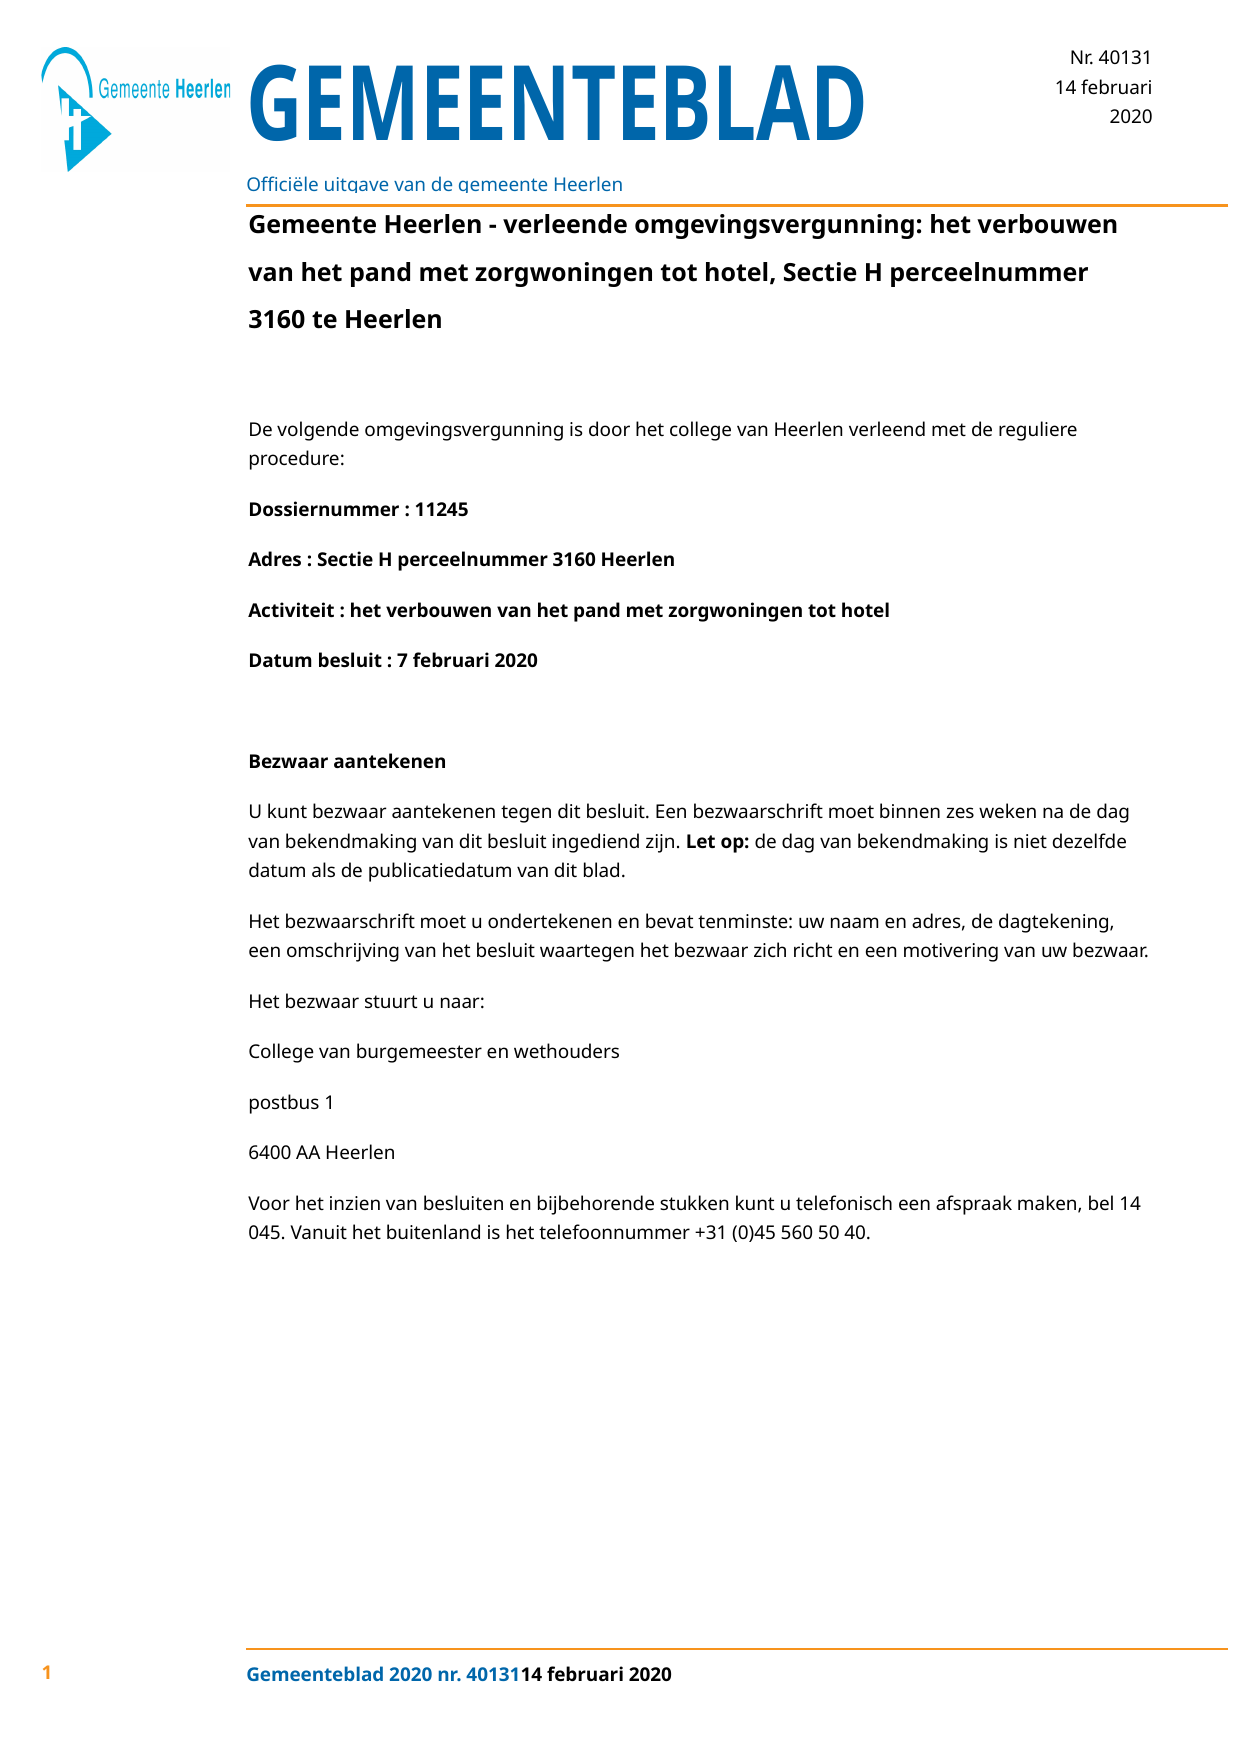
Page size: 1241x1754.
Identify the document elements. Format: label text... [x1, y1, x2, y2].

text Activiteit : het verbouwen van het pand met zorgwoningen tot hotel [248, 597, 1152, 622]
text Voor het inzien van besluiten en bijbehorende stukken kunt u telefonisch een afspraak maken, bel 14 045. Vanuit het buitenland is het telefoonnummer +31 (0)45 560 50 40. [248, 1190, 1152, 1245]
text Dossiernummer : 11245 [248, 496, 1152, 522]
text Datum besluit : 7 februari 2020 [248, 647, 1152, 673]
text postbus 1 [248, 1089, 1152, 1114]
text De volgende omgevingsvergunning is door het college van Heerlen verleend met de reguliere procedure: [248, 416, 1152, 471]
text Het bezwaarschrift moet u ondertekenen en bevat tenminste: uw naam en adres, de dagtekening, een omschrijving van het besluit waartegen het bezwaar zich richt en een motivering van uw bezwaar. [248, 908, 1152, 963]
text 6400 AA Heerlen [248, 1139, 1152, 1165]
text Het bezwaar stuurt u naar: [248, 988, 1152, 1014]
text Bezwaar aantekenen [248, 748, 1152, 774]
text College van burgemeester en wethouders [248, 1038, 1152, 1064]
text Adres : Sectie H perceelnummer 3160 Heerlen [248, 546, 1152, 572]
text Gemeente Heerlen - verleende omgevingsvergunning: het verbouwen van het pand met zorgwoningen tot hotel, Sectie H perceelnummer 3160 te Heerlen [248, 207, 1152, 336]
picture [41, 47, 231, 172]
text U kunt bezwaar aantekenen tegen dit besluit. Een bezwaarschrift moet binnen zes weken na de dag van bekendmaking van dit besluit ingediend zijn. Let op: de dag van bekendmaking is niet dezelfde datum als de publicatiedatum van dit blad. [248, 798, 1152, 883]
picture [41, 47, 59, 70]
